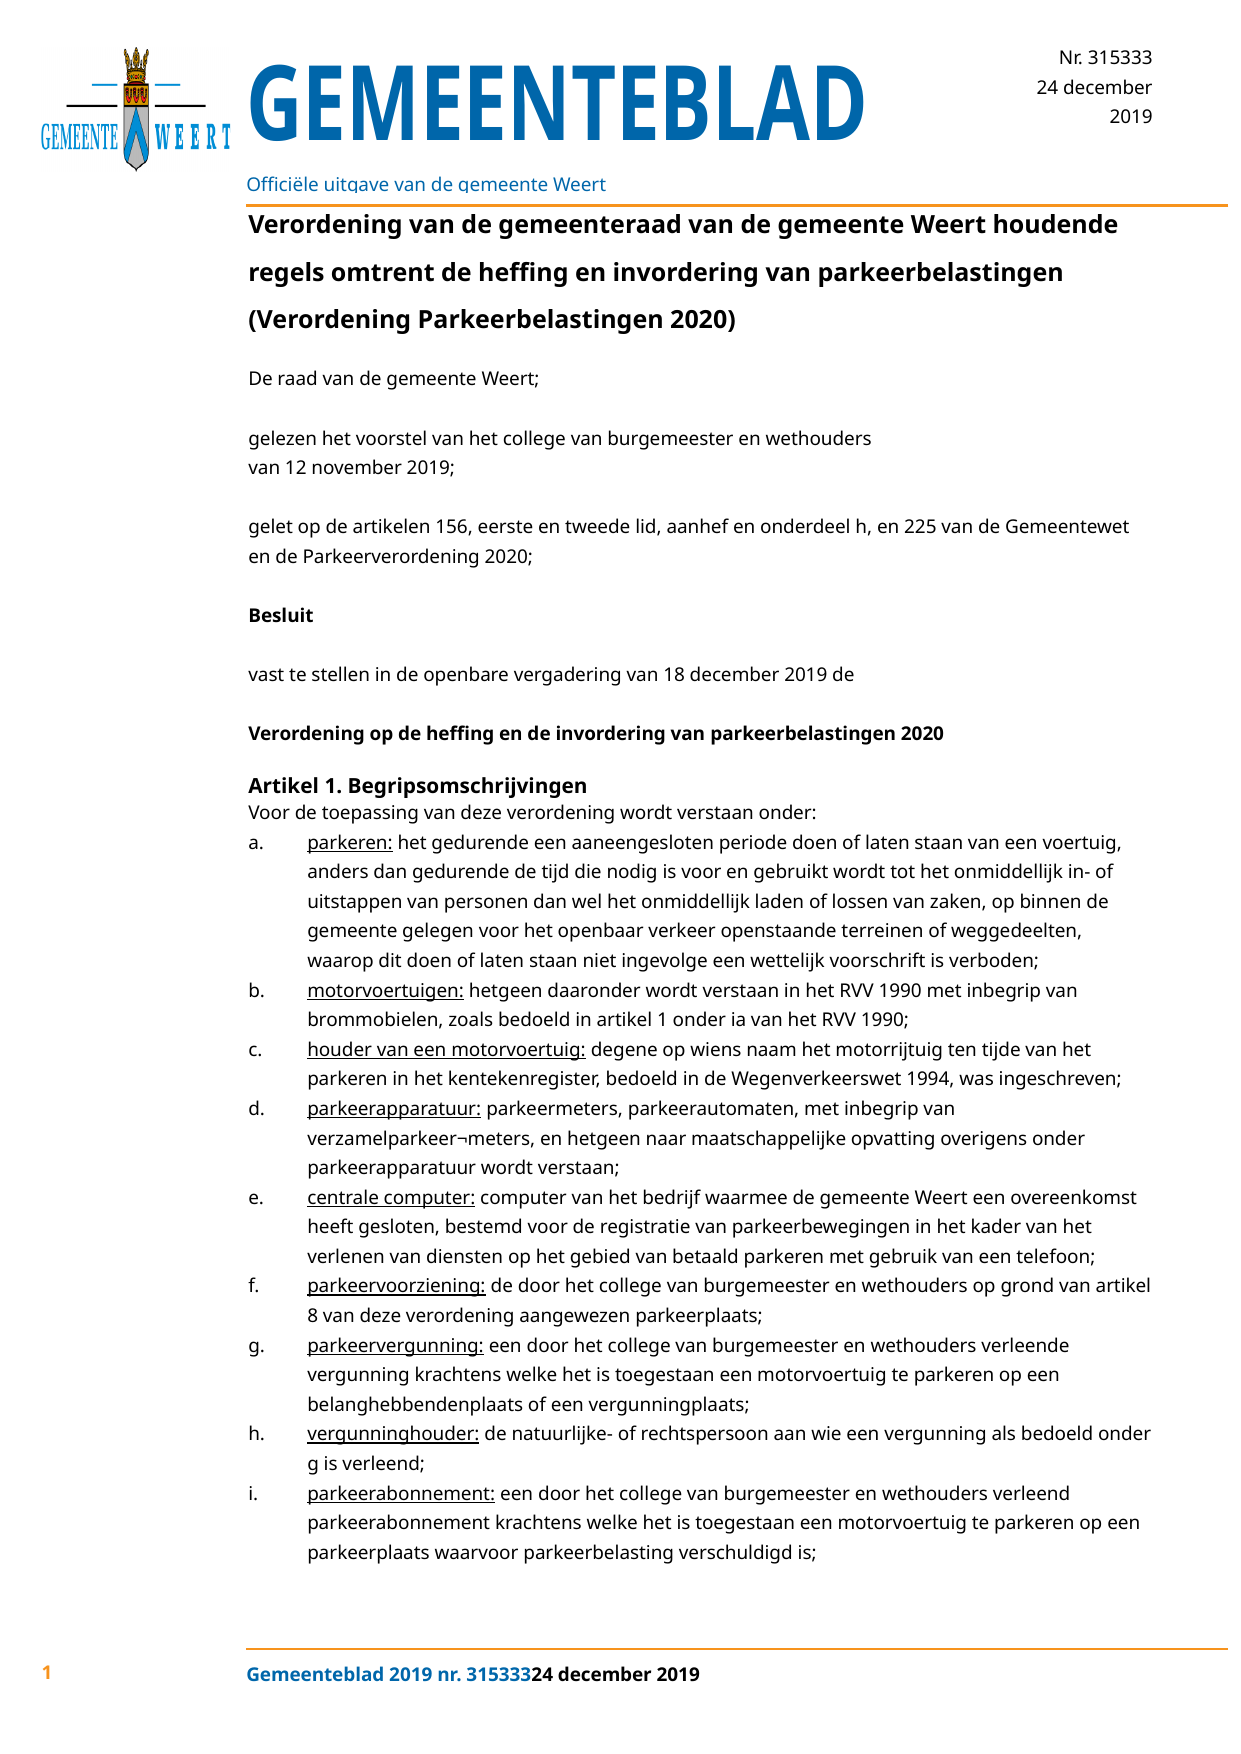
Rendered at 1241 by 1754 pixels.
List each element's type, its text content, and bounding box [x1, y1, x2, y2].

text Besluit [248, 602, 1152, 628]
text Verordening van de gemeenteraad van de gemeente Weert houdende regels omtrent de heffing en invordering van parkeerbelastingen (Verordening Parkeerbelastingen 2020) [248, 207, 1152, 336]
list parkeervoorziening: de door het college van burgemeester en wethouders op grond van artikel 8 van deze verordening aangewezen parkeerplaats; [248, 1273, 1152, 1328]
list centrale computer: computer van het bedrijf waarmee de gemeente Weert een overeenkomst heeft gesloten, bestemd voor de registratie van parkeerbewegingen in het kader van het verlenen van diensten op het gebied van betaald parkeren met gebruik van een telefoon; [248, 1184, 1152, 1269]
list parkeren: het gedurende een aaneengesloten periode doen of laten staan van een voertuig, anders dan gedurende de tijd die nodig is voor en gebruikt wordt tot het onmiddellijk in- of uitstappen van personen dan wel het onmiddellijk laden of lossen van zaken, op binnen de gemeente gelegen voor het openbaar verkeer openstaande terreinen of weggedeelten, waarop dit doen of laten staan niet ingevolge een wettelijk voorschrift is verboden; [248, 829, 1152, 973]
text Voor de toepassing van deze verordening wordt verstaan onder: [248, 799, 1152, 825]
list parkeerapparatuur: parkeermeters, parkeerautomaten, met inbegrip van verzamelparkeer¬meters, en hetgeen naar maatschappelijke opvatting overigens onder parkeerapparatuur wordt verstaan; [248, 1095, 1152, 1180]
list motorvoertuigen: hetgeen daaronder wordt verstaan in het RVV 1990 met inbegrip van brommobielen, zoals bedoeld in artikel 1 onder ia van het RVV 1990; [248, 977, 1152, 1032]
picture [41, 47, 231, 172]
text gelet op de artikelen 156, eerste en tweede lid, aanhef en onderdeel h, en 225 van de Gemeentewet en de Parkeerverordening 2020; [248, 513, 1152, 569]
text gelezen het voorstel van het college van burgemeester en wethouders [248, 425, 1152, 450]
text Verordening op de heffing en de invordering van parkeerbelastingen 2020 [248, 721, 1152, 746]
list parkeerabonnement: een door het college van burgemeester en wethouders verleend parkeerabonnement krachtens welke het is toegestaan een motorvoertuig te parkeren op een parkeerplaats waarvoor parkeerbelasting verschuldigd is; [248, 1480, 1152, 1565]
text De raad van de gemeente Weert; [248, 366, 1152, 391]
list vergunninghouder: de natuurlijke- of rechtspersoon aan wie een vergunning als bedoeld onder g is verleend; [248, 1421, 1152, 1476]
text vast te stellen in de openbare vergadering van 18 december 2019 de [248, 661, 1152, 687]
text van 12 november 2019; [248, 454, 1152, 480]
list houder van een motorvoertuig: degene op wiens naam het motorrijtuig ten tijde van het parkeren in het kentekenregister, bedoeld in de Wegenverkeerswet 1994, was ingeschreven; [248, 1036, 1152, 1091]
list parkeervergunning: een door het college van burgemeester en wethouders verleende vergunning krachtens welke het is toegestaan een motorvoertuig te parkeren op een belanghebbendenplaats of een vergunningplaats; [248, 1332, 1152, 1417]
text Artikel 1. Begripsomschrijvingen [248, 771, 1152, 799]
